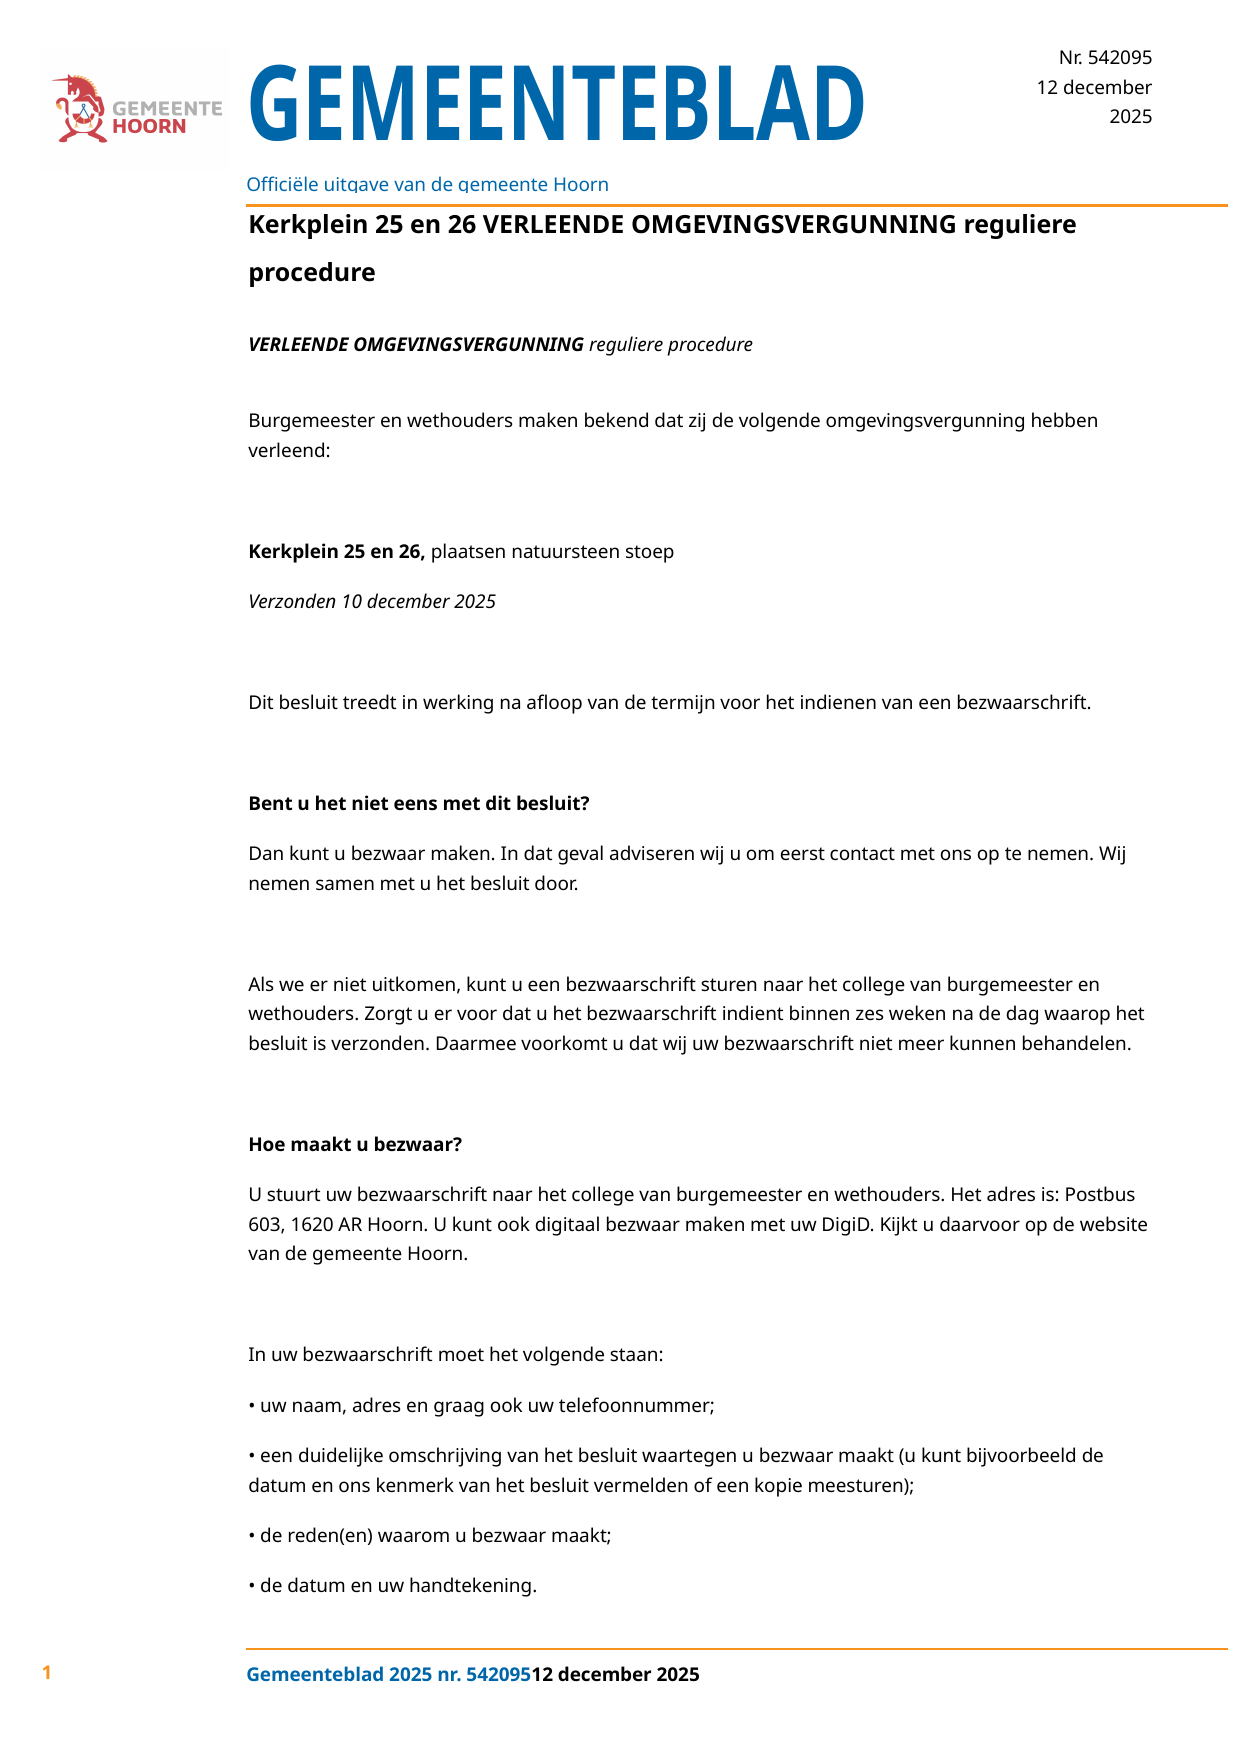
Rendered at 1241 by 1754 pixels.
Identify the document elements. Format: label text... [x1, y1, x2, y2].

text Kerkplein 25 en 26, plaatsen natuursteen stoep [248, 538, 1152, 564]
text Dan kunt u bezwaar maken. In dat geval adviseren wij u om eerst contact met ons op te nemen. Wij nemen samen met u het besluit door. [248, 841, 1152, 896]
text • uw naam, adres en graag ook uw telefoonnummer; [248, 1392, 1152, 1417]
text Hoe maakt u bezwaar? [248, 1131, 1152, 1157]
text Als we er niet uitkomen, kunt u een bezwaarschrift sturen naar het college van burgemeester en wethouders. Zorgt u er voor dat u het bezwaarschrift indient binnen zes weken na de dag waarop het besluit is verzonden. Daarmee voorkomt u dat wij uw bezwaarschrift niet meer kunnen behandelen. [248, 971, 1152, 1056]
text In uw bezwaarschrift moet het volgende staan: [248, 1341, 1152, 1367]
text • de datum en uw handtekening. [248, 1573, 1152, 1598]
text Burgemeester en wethouders maken bekend dat zij de volgende omgevingsvergunning hebben verleend: [248, 408, 1152, 463]
text Kerkplein 25 en 26 VERLEENDE OMGEVINGSVERGUNNING reguliere procedure [248, 207, 1152, 288]
picture [41, 47, 231, 172]
text U stuurt uw bezwaarschrift naar het college van burgemeester en wethouders. Het adres is: Postbus 603, 1620 AR Hoorn. U kunt ook digitaal bezwaar maken met uw DigiD. Kijkt u daarvoor op de website van de gemeente Hoorn. [248, 1181, 1152, 1266]
text Dit besluit treedt in werking na afloop van de termijn voor het indienen van een bezwaarschrift. [248, 689, 1152, 715]
text Bent u het niet eens met dit besluit? [248, 790, 1152, 816]
text • de reden(en) waarom u bezwaar maakt; [248, 1522, 1152, 1548]
text VERLEENDE OMGEVINGSVERGUNNING reguliere procedure [248, 331, 1152, 357]
text Verzonden 10 december 2025 [248, 588, 1152, 614]
text • een duidelijke omschrijving van het besluit waartegen u bezwaar maakt (u kunt bijvoorbeeld de datum en ons kenmerk van het besluit vermelden of een kopie meesturen); [248, 1442, 1152, 1497]
